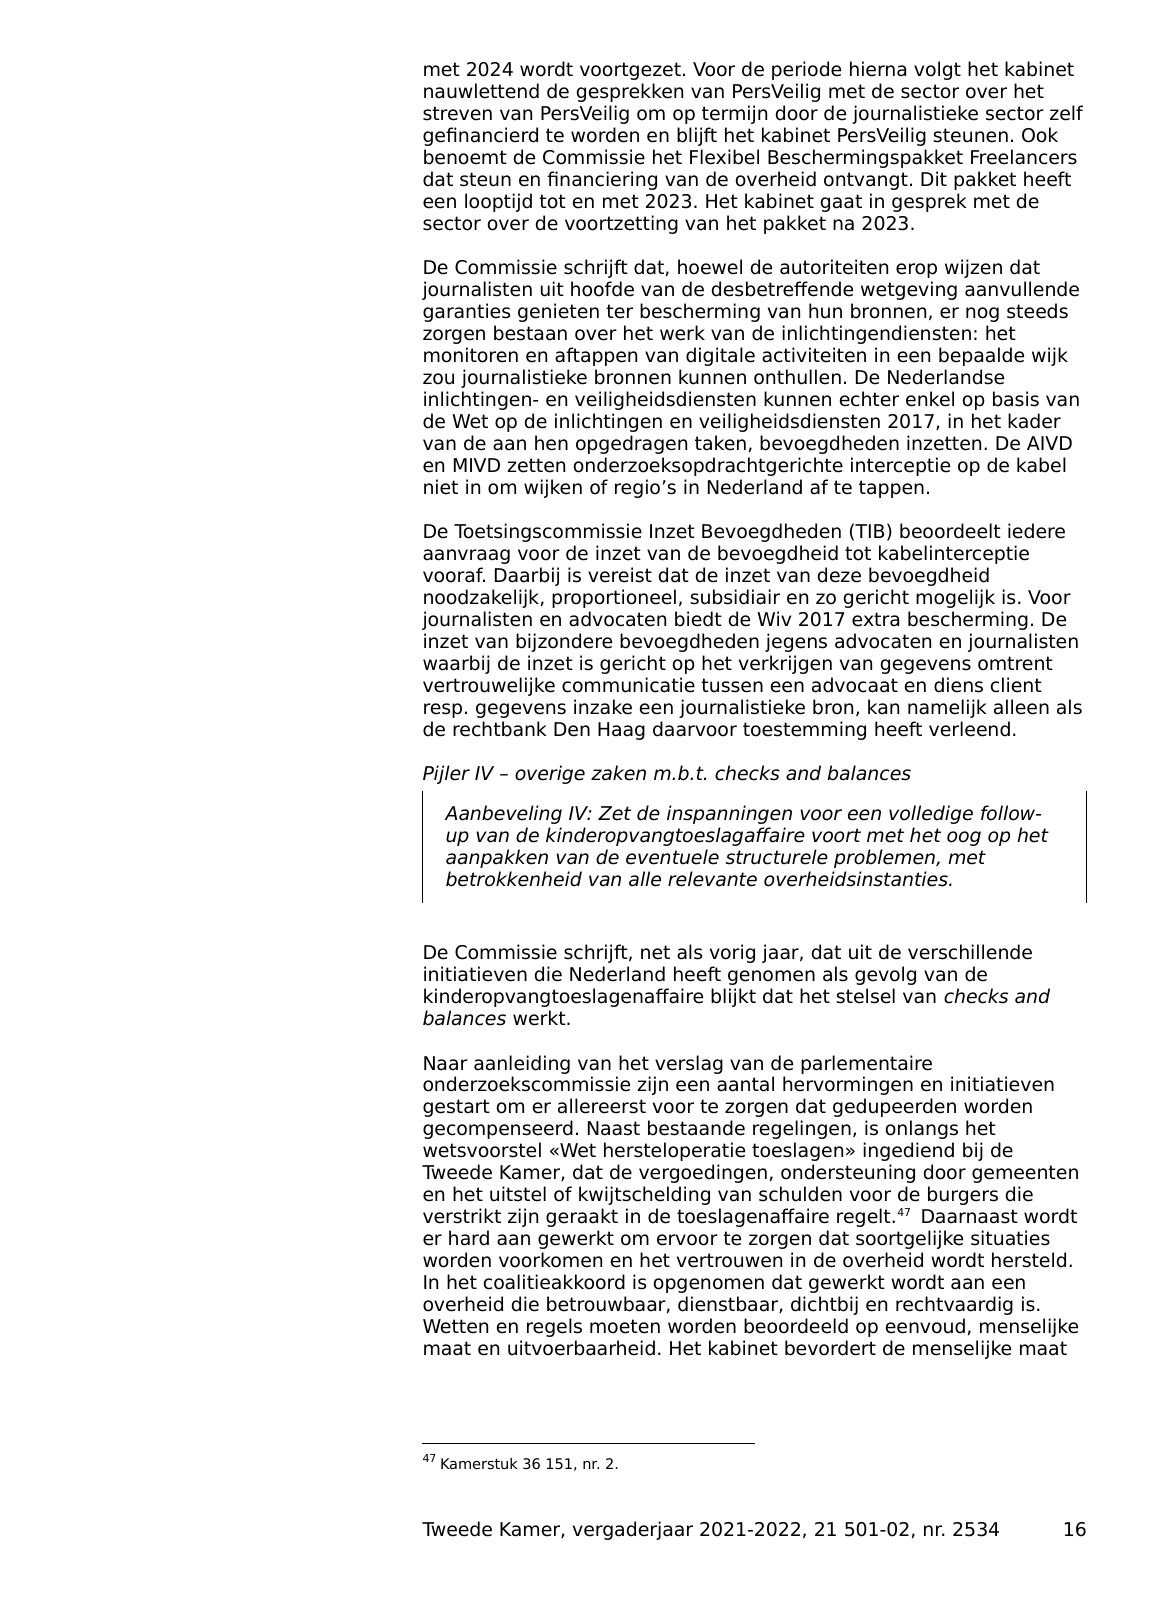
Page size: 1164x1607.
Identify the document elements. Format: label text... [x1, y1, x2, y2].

text Kamerstuk 36 151, nr. 2. [422, 1452, 1087, 1474]
text De Commissie schrijft dat, hoewel de autoriteiten erop wijzen dat journalisten uit hoofde van de desbetreffende wetgeving aanvullende garanties genieten ter bescherming van hun bronnen, er nog steeds zorgen bestaan over het werk van de inlichtingendiensten: het monitoren en aftappen van digitale activiteiten in een bepaalde wijk zou journalistieke bronnen kunnen onthullen. De Nederlandse inlichtingen- en veiligheidsdiensten kunnen echter enkel op basis van de Wet op de inlichtingen en veiligheidsdiensten 2017, in het kader van de aan hen opgedragen taken, bevoegdheden inzetten. De AIVD en MIVD zetten onderzoeksopdrachtgerichte interceptie op de kabel niet in om wijken of regio’s in Nederland af te tappen. [422, 257, 1087, 499]
text met 2024 wordt voortgezet. Voor de periode hierna volgt het kabinet nauwlettend de gesprekken van PersVeilig met de sector over het streven van PersVeilig om op termijn door de journalistieke sector zelf gefinancierd te worden en blijft het kabinet PersVeilig steunen. Ook benoemt de Commissie het Flexibel Beschermingspakket Freelancers dat steun en financiering van de overheid ontvangt. Dit pakket heeft een looptijd tot en met 2023. Het kabinet gaat in gesprek met de sector over de voortzetting van het pakket na 2023. [422, 59, 1087, 235]
subtitle Pijler IV – overige zaken m.b.t. checks and balances [422, 763, 1087, 785]
text De Toetsingscommissie Inzet Bevoegdheden (TIB) beoordeelt iedere aanvraag voor de inzet van de bevoegdheid tot kabelinterceptie vooraf. Daarbij is vereist dat de inzet van deze bevoegdheid noodzakelijk, proportioneel, subsidiair en zo gericht mogelijk is. Voor journalisten en advocaten biedt de Wiv 2017 extra bescherming. De inzet van bijzondere bevoegdheden jegens advocaten en journalisten waarbij de inzet is gericht op het verkrijgen van gegevens omtrent vertrouwelijke communicatie tussen een advocaat en diens client resp. gegevens inzake een journalistieke bron, kan namelijk alleen als de rechtbank Den Haag daarvoor toestemming heeft verleend. [422, 521, 1087, 741]
text Naar aanleiding van het verslag van de parlementaire onderzoekscommissie zijn een aantal hervormingen en initiatieven gestart om er allereerst voor te zorgen dat gedupeerden worden gecompenseerd. Naast bestaande regelingen, is onlangs het wetsvoorstel «Wet hersteloperatie toeslagen» ingediend bij de Tweede Kamer, dat de vergoedingen, ondersteuning door gemeenten en het uitstel of kwijtschelding van schulden voor de burgers die verstrikt zijn geraakt in de toeslagenaffaire regelt. Daarnaast wordt er hard aan gewerkt om ervoor te zorgen dat soortgelijke situaties worden voorkomen en het vertrouwen in de overheid wordt hersteld. In het coalitieakkoord is opgenomen dat gewerkt wordt aan een overheid die betrouwbaar, dienstbaar, dichtbij en rechtvaardig is. Wetten en regels moeten worden beoordeeld op eenvoud, menselijke maat en uitvoerbaarheid. Het kabinet bevordert de menselijke maat [422, 1052, 1087, 1360]
table_header Aanbeveling IV: Zet de inspanningen voor een volledige follow-up van de kinderopvangtoeslagaffaire voort met het oog op het aanpakken van de eventuele structurele problemen, met betrokkenheid van alle relevante overheidsinstanties. [423, 791, 1086, 902]
text De Commissie schrijft, net als vorig jaar, dat uit de verschillende initiatieven die Nederland heeft genomen als gevolg van de kinderopvangtoeslagenaffaire blijkt dat het stelsel van checks and balances werkt. [422, 942, 1087, 1030]
